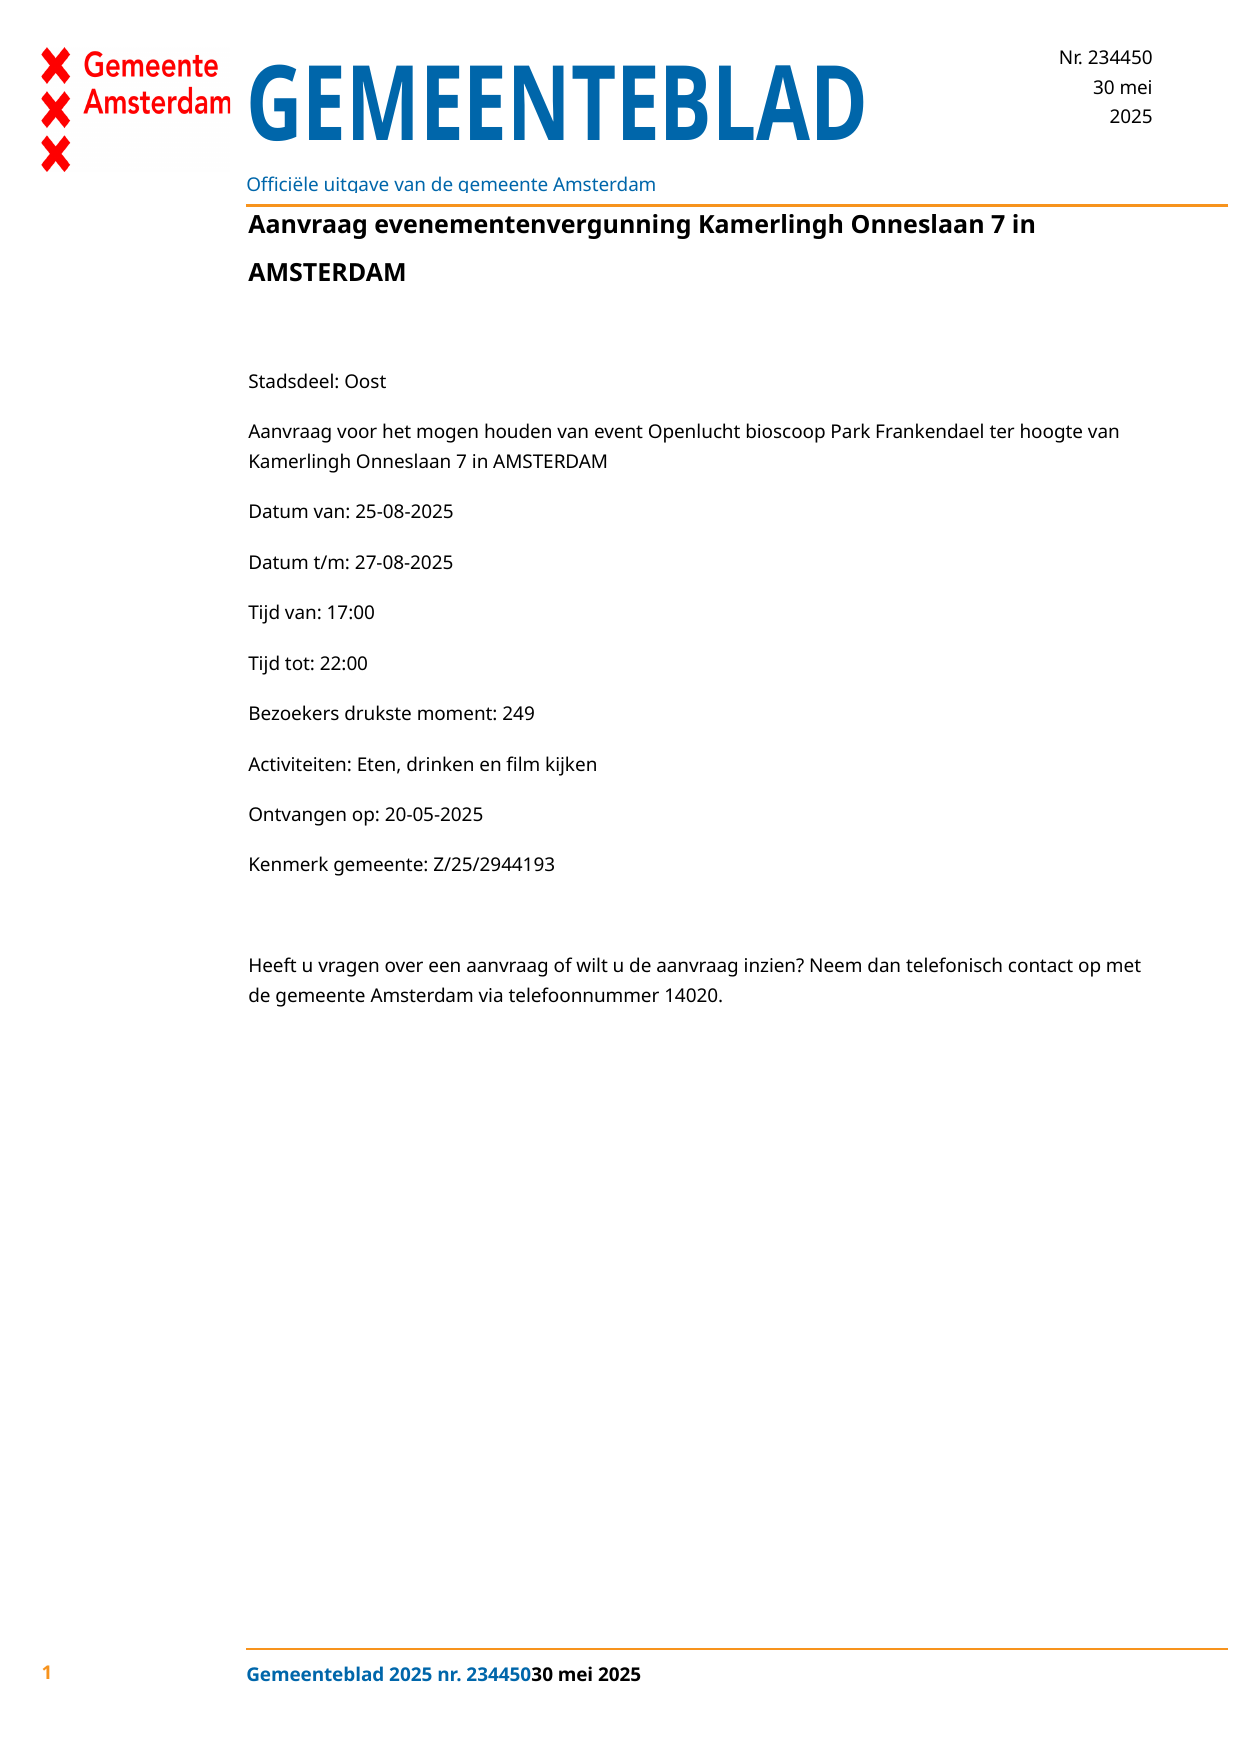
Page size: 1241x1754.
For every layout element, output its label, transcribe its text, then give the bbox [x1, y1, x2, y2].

text Tijd van: 17:00 [248, 599, 1152, 625]
text Tijd tot: 22:00 [248, 650, 1152, 676]
text Heeft u vragen over een aanvraag of wilt u de aanvraag inzien? Neem dan telefonisch contact op met de gemeente Amsterdam via telefoonnummer 14020. [248, 952, 1152, 1008]
text Datum van: 25-08-2025 [248, 499, 1152, 524]
text Datum t/m: 27-08-2025 [248, 549, 1152, 575]
text Kenmerk gemeente: Z/25/2944193 [248, 852, 1152, 877]
text Bezoekers drukste moment: 249 [248, 700, 1152, 726]
text Aanvraag voor het mogen houden van event Openlucht bioscoop Park Frankendael ter hoogte van Kamerlingh Onneslaan 7 in AMSTERDAM [248, 419, 1152, 474]
text Aanvraag evenementenvergunning Kamerlingh Onneslaan 7 in AMSTERDAM [248, 207, 1152, 288]
text Activiteiten: Eten, drinken en film kijken [248, 751, 1152, 777]
text Stadsdeel: Oost [248, 368, 1152, 394]
picture [41, 47, 231, 172]
text Ontvangen op: 20-05-2025 [248, 801, 1152, 827]
